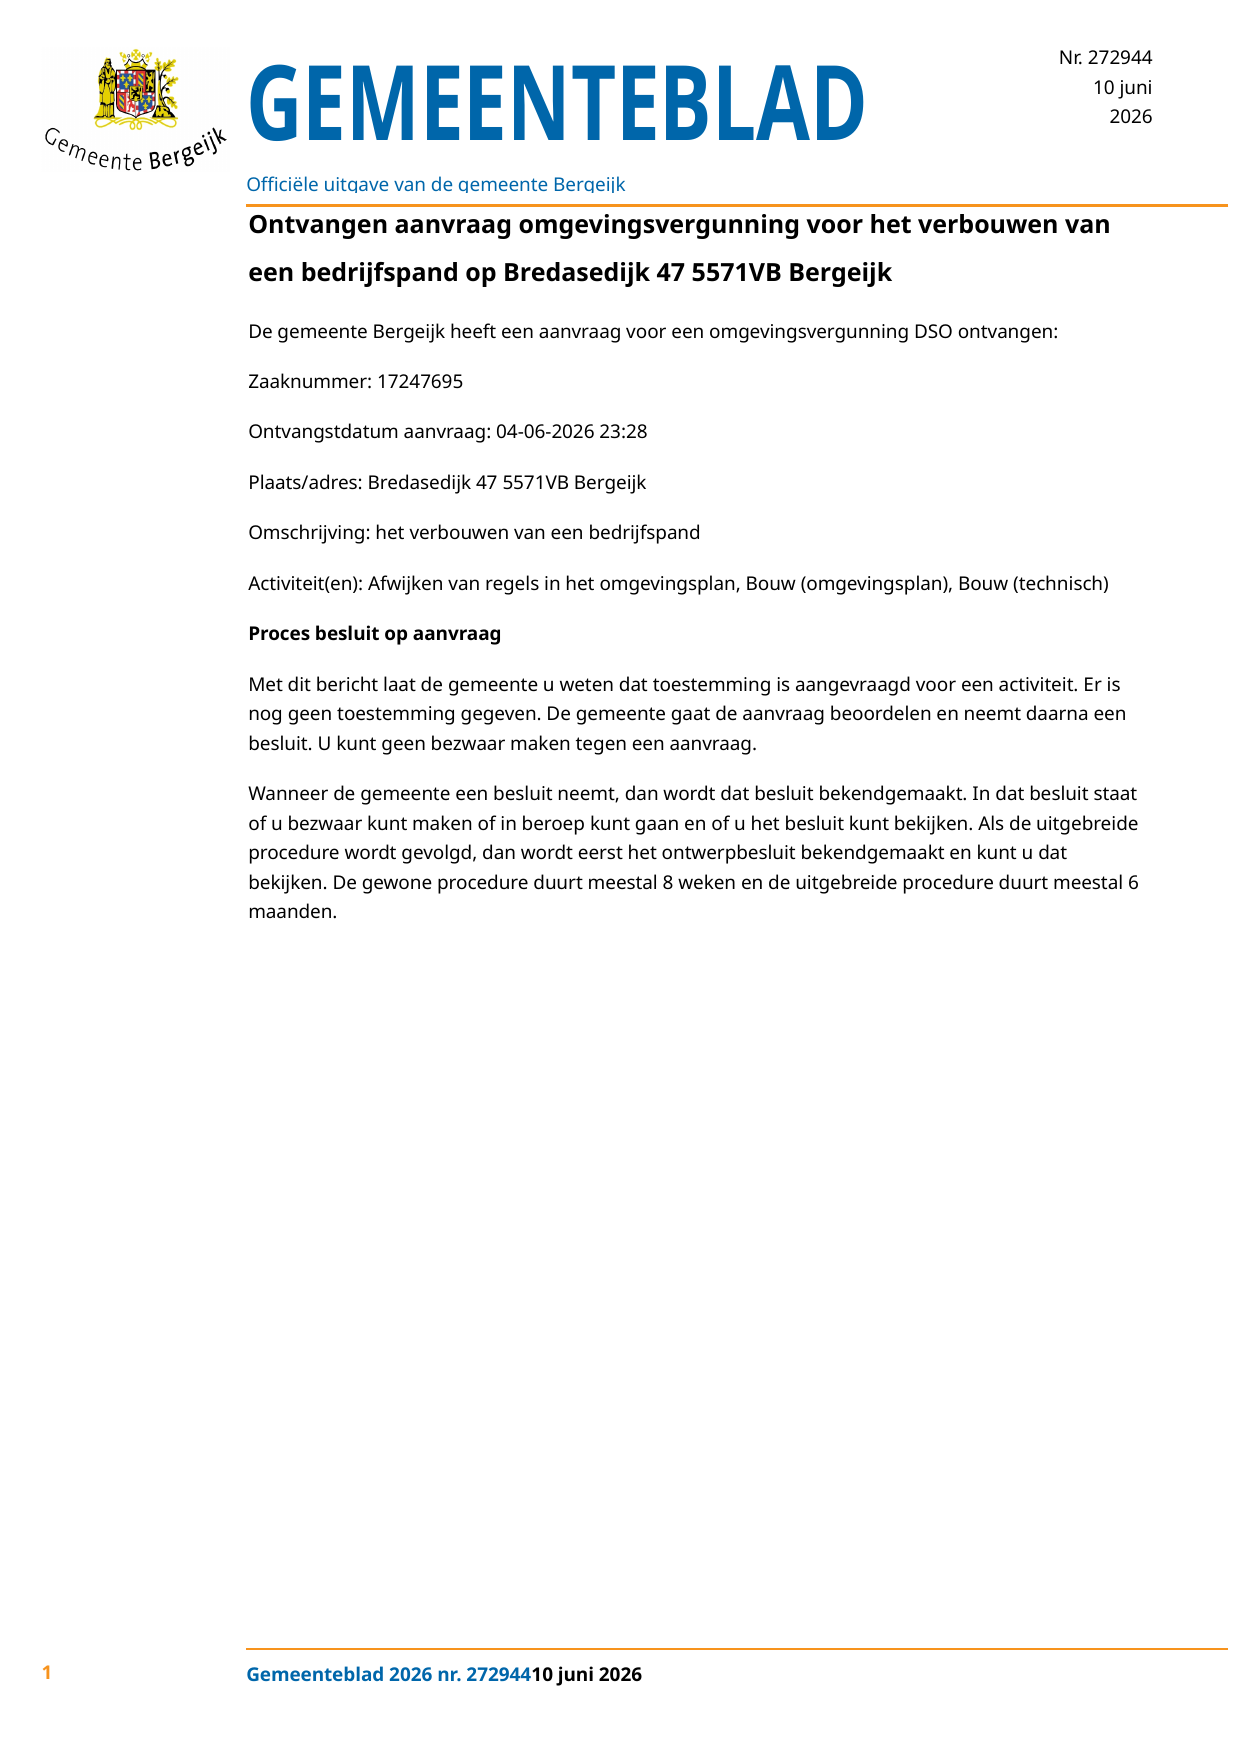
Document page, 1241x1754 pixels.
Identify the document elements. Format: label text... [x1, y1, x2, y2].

picture [41, 47, 231, 172]
text Wanneer de gemeente een besluit neemt, dan wordt dat besluit bekendgemaakt. In dat besluit staat of u bezwaar kunt maken of in beroep kunt gaan en of u het besluit kunt bekijken. Als de uitgebreide procedure wordt gevolgd, dan wordt eerst het ontwerpbesluit bekendgemaakt en kunt u dat bekijken. De gewone procedure duurt meestal 8 weken en de uitgebreide procedure duurt meestal 6 maanden. [248, 780, 1152, 924]
text Proces besluit op aanvraag [248, 620, 1152, 646]
text De gemeente Bergeijk heeft een aanvraag voor een omgevingsvergunning DSO ontvangen: [248, 318, 1152, 344]
text Ontvangstdatum aanvraag: 04-06-2026 23:28 [248, 419, 1152, 444]
text Ontvangen aanvraag omgevingsvergunning voor het verbouwen van een bedrijfspand op Bredasedijk 47 5571VB Bergeijk [248, 207, 1152, 288]
text Omschrijving: het verbouwen van een bedrijfspand [248, 519, 1152, 545]
text Zaaknummer: 17247695 [248, 368, 1152, 394]
text Activiteit(en): Afwijken van regels in het omgevingsplan, Bouw (omgevingsplan), Bouw (technisch) [248, 570, 1152, 596]
text Plaats/adres: Bredasedijk 47 5571VB Bergeijk [248, 469, 1152, 495]
text Met dit bericht laat de gemeente u weten dat toestemming is aangevraagd voor een activiteit. Er is nog geen toestemming gegeven. De gemeente gaat de aanvraag beoordelen en neemt daarna een besluit. U kunt geen bezwaar maken tegen een aanvraag. [248, 671, 1152, 756]
